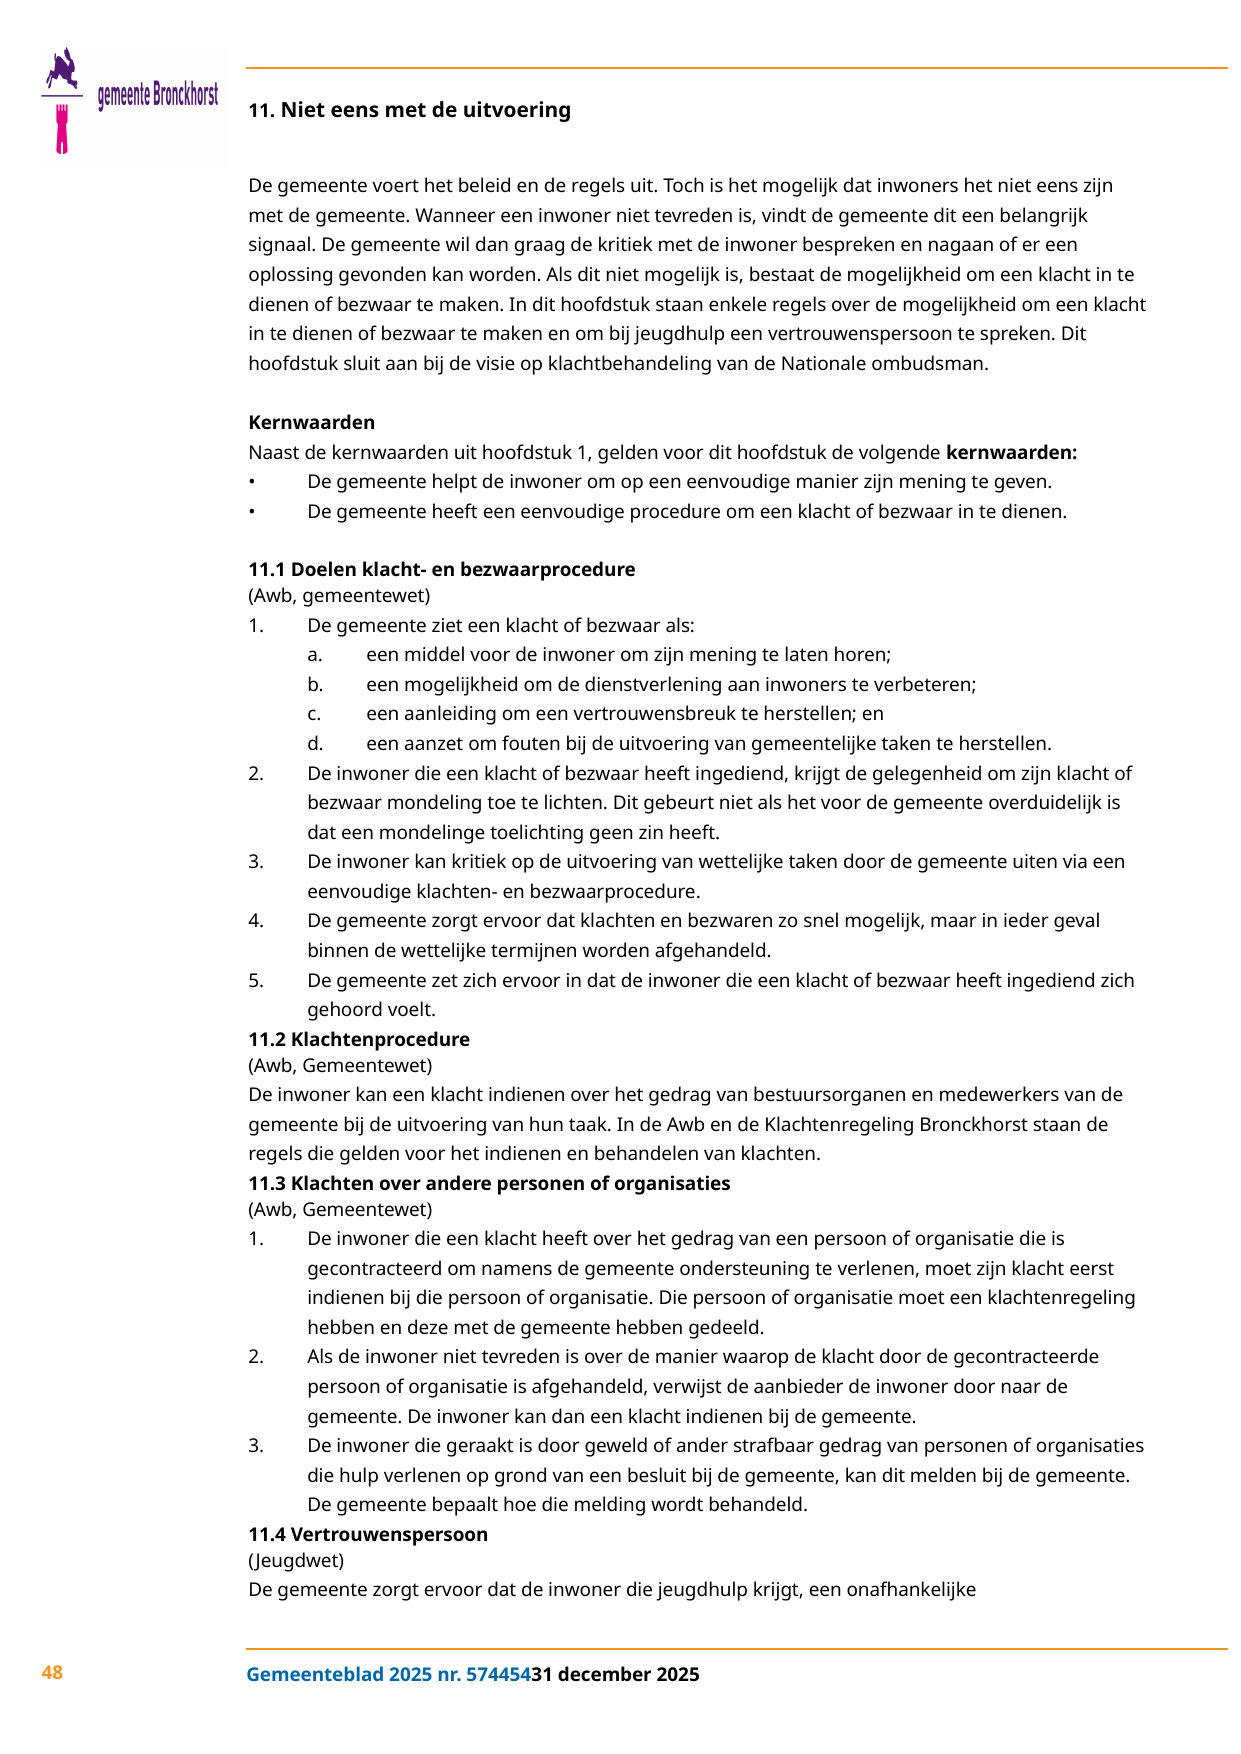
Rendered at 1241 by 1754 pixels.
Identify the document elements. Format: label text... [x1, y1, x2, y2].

text (Awb, Gemeentewet) [248, 1052, 1152, 1077]
list De inwoner kan kritiek op de uitvoering van wettelijke taken door de gemeente uiten via een eenvoudige klachten- en bezwaarprocedure. [248, 848, 1152, 904]
text 11.3 Klachten over andere personen of organisaties [248, 1170, 1152, 1196]
list een mogelijkheid om de dienstverlening aan inwoners te verbeteren; [307, 671, 1152, 697]
list De inwoner die een klacht of bezwaar heeft ingediend, krijgt de gelegenheid om zijn klacht of bezwaar mondeling toe te lichten. Dit gebeurt niet als het voor de gemeente overduidelijk is dat een mondelinge toelichting geen zin heeft. [248, 760, 1152, 845]
text De gemeente voert het beleid en de regels uit. Toch is het mogelijk dat inwoners het niet eens zijn met de gemeente. Wanneer een inwoner niet tevreden is, vindt de gemeente dit een belangrijk signaal. De gemeente wil dan graag de kritiek met de inwoner bespreken en nagaan of er een oplossing gevonden kan worden. Als dit niet mogelijk is, bestaat de mogelijkheid om een klacht in te dienen of bezwaar te maken. In dit hoofdstuk staan enkele regels over de mogelijkheid om een klacht in te dienen of bezwaar te maken en om bij jeugdhulp een vertrouwenspersoon te spreken. Dit hoofdstuk sluit aan bij de visie op klachtbehandeling van de Nationale ombudsman. [248, 172, 1152, 376]
text (Awb, Gemeentewet) [248, 1196, 1152, 1222]
text (Jeugdwet) [248, 1547, 1152, 1573]
text (Awb, gemeentewet) [248, 582, 1152, 608]
list De inwoner die een klacht heeft over het gedrag van een persoon of organisatie die is gecontracteerd om namens de gemeente ondersteuning te verlenen, moet zijn klacht eerst indienen bij die persoon of organisatie. Die persoon of organisatie moet een klachtenregeling hebben en deze met de gemeente hebben gedeeld. [248, 1225, 1152, 1340]
text 11.4 Vertrouwenspersoon [248, 1521, 1152, 1547]
list De gemeente zorgt ervoor dat klachten en bezwaren zo snel mogelijk, maar in ieder geval binnen de wettelijke termijnen worden afgehandeld. [248, 908, 1152, 963]
text 11.1 Doelen klacht- en bezwaarprocedure [248, 557, 1152, 582]
list een aanzet om fouten bij de uitvoering van gemeentelijke taken te herstellen. [307, 730, 1152, 756]
list een middel voor de inwoner om zijn mening te laten horen; [307, 641, 1152, 667]
list De gemeente zet zich ervoor in dat de inwoner die een klacht of bezwaar heeft ingediend zich gehoord voelt. [248, 967, 1152, 1022]
list De gemeente ziet een klacht of bezwaar als: [248, 612, 1152, 638]
list een aanleiding om een vertrouwensbreuk te herstellen; en [307, 701, 1152, 726]
list De inwoner die geraakt is door geweld of ander strafbaar gedrag van personen of organisaties die hulp verlenen op grond van een besluit bij de gemeente, kan dit melden bij de gemeente. De gemeente bepaalt hoe die melding wordt behandeld. [248, 1432, 1152, 1517]
text De gemeente zorgt ervoor dat de inwoner die jeugdhulp krijgt, een onafhankelijke [248, 1577, 1152, 1602]
table_header Kernwaarden Naast de kernwaarden uit hoofdstuk 1, gelden voor dit hoofdstuk de volgende kernwaarden: De gemeente helpt de inwoner om op een eenvoudige manier zijn mening te geven. De gemeente heeft een eenvoudige procedure om een klacht of bezwaar in te dienen. [248, 409, 1152, 524]
picture [41, 47, 231, 172]
text De inwoner kan een klacht indienen over het gedrag van bestuursorganen en medewerkers van de gemeente bij de uitvoering van hun taak. In de Awb en de Klachtenregeling Bronckhorst staan de regels die gelden voor het indienen en behandelen van klachten. [248, 1081, 1152, 1166]
text 11.2 Klachtenprocedure [248, 1026, 1152, 1052]
text 11. Niet eens met de uitvoering [248, 95, 1152, 123]
list Als de inwoner niet tevreden is over de manier waarop de klacht door de gecontracteerde persoon of organisatie is afgehandeld, verwijst de aanbieder de inwoner door naar de gemeente. De inwoner kan dan een klacht indienen bij de gemeente. [248, 1344, 1152, 1429]
